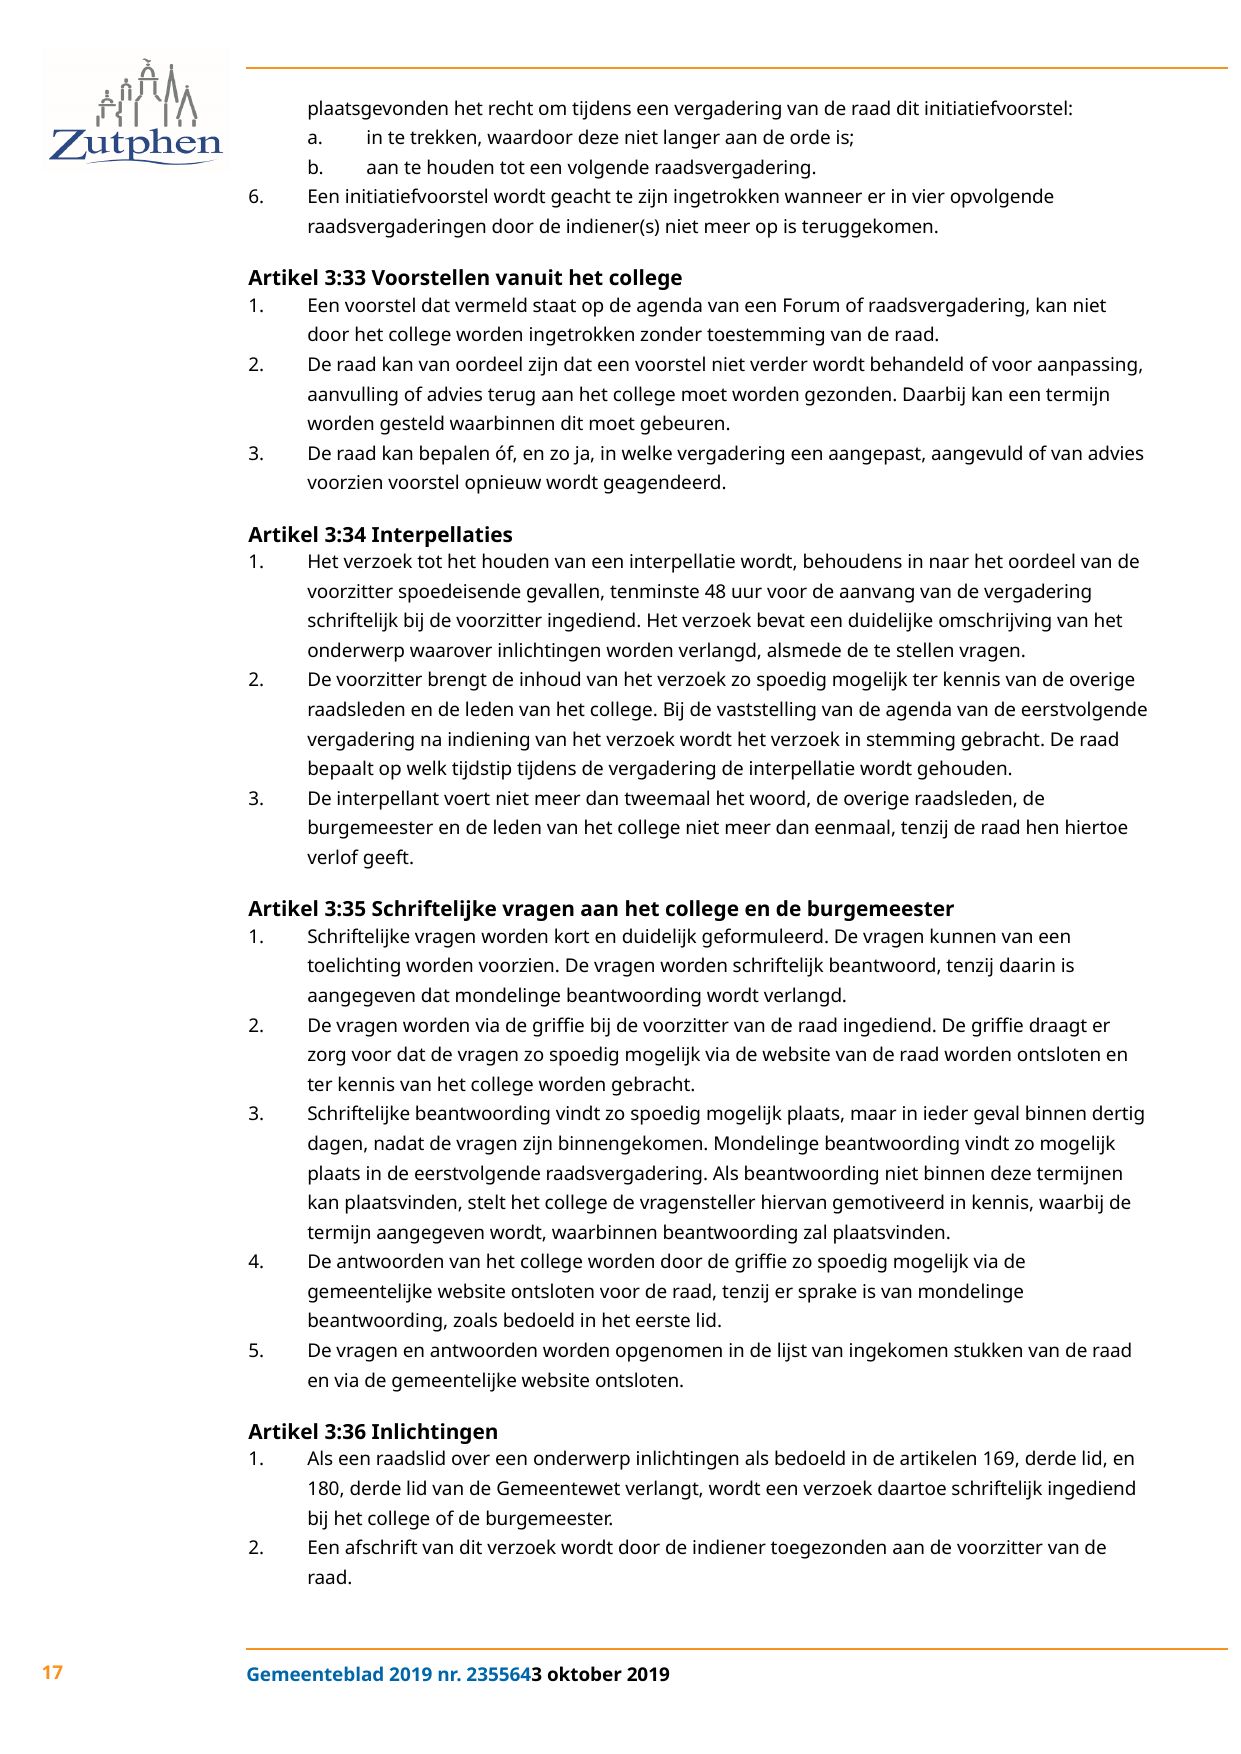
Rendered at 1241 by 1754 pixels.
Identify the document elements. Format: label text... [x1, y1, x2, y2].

text Artikel 3:33 Voorstellen vanuit het college [248, 263, 1152, 292]
list in te trekken, waardoor deze niet langer aan de orde is; [307, 124, 1152, 150]
text Artikel 3:35 Schriftelijke vragen aan het college en de burgemeester [248, 894, 1152, 923]
list Schriftelijke vragen worden kort en duidelijk geformuleerd. De vragen kunnen van een toelichting worden voorzien. De vragen worden schriftelijk beantwoord, tenzij daarin is aangegeven dat mondelinge beantwoording wordt verlangd. [248, 923, 1152, 1008]
list De vragen worden via de griffie bij de voorzitter van de raad ingediend. De griffie draagt er zorg voor dat de vragen zo spoedig mogelijk via de website van de raad worden ontsloten en ter kennis van het college worden gebracht. [248, 1012, 1152, 1097]
list Een voorstel dat vermeld staat op de agenda van een Forum of raadsvergadering, kan niet door het college worden ingetrokken zonder toestemming van de raad. [248, 292, 1152, 347]
list Als een raadslid over een onderwerp inlichtingen als bedoeld in de artikelen 169, derde lid, en 180, derde lid van de Gemeentewet verlangt, wordt een verzoek daartoe schriftelijk ingediend bij het college of de burgemeester. [248, 1446, 1152, 1531]
list De raad kan bepalen óf, en zo ja, in welke vergadering een aangepast, aangevuld of van advies voorzien voorstel opnieuw wordt geagendeerd. [248, 440, 1152, 495]
list De antwoorden van het college worden door de griffie zo spoedig mogelijk via de gemeentelijke website ontsloten voor de raad, tenzij er sprake is van mondelinge beantwoording, zoals bedoeld in het eerste lid. [248, 1248, 1152, 1333]
list De voorzitter brengt de inhoud van het verzoek zo spoedig mogelijk ter kennis van de overige raadsleden en de leden van het college. Bij de vaststelling van de agenda van de eerstvolgende vergadering na indiening van het verzoek wordt het verzoek in stemming gebracht. De raad bepaalt op welk tijdstip tijdens de vergadering de interpellatie wordt gehouden. [248, 667, 1152, 781]
list aan te houden tot een volgende raadsvergadering. [307, 154, 1152, 180]
list Schriftelijke beantwoording vindt zo spoedig mogelijk plaats, maar in ieder geval binnen dertig dagen, nadat de vragen zijn binnengekomen. Mondelinge beantwoording vindt zo mogelijk plaats in de eerstvolgende raadsvergadering. Als beantwoording niet binnen deze termijnen kan plaatsvinden, stelt het college de vragensteller hiervan gemotiveerd in kennis, waarbij de termijn aangegeven wordt, waarbinnen beantwoording zal plaatsvinden. [248, 1101, 1152, 1244]
list De interpellant voert niet meer dan tweemaal het woord, de overige raadsleden, de burgemeester en de leden van het college niet meer dan eenmaal, tenzij de raad hen hiertoe verlof geeft. [248, 785, 1152, 870]
list De raad kan van oordeel zijn dat een voorstel niet verder wordt behandeld of voor aanpassing, aanvulling of advies terug aan het college moet worden gezonden. Daarbij kan een termijn worden gesteld waarbinnen dit moet gebeuren. [248, 351, 1152, 436]
text Artikel 3:34 Interpellaties [248, 520, 1152, 548]
text Artikel 3:36 Inlichtingen [248, 1417, 1152, 1446]
list plaatsgevonden het recht om tijdens een vergadering van de raad dit initiatiefvoorstel: [248, 95, 1152, 121]
list De vragen en antwoorden worden opgenomen in de lijst van ingekomen stukken van de raad en via de gemeentelijke website ontsloten. [248, 1337, 1152, 1392]
list Het verzoek tot het houden van een interpellatie wordt, behoudens in naar het oordeel van de voorzitter spoedeisende gevallen, tenminste 48 uur voor de aanvang van de vergadering schriftelijk bij de voorzitter ingediend. Het verzoek bevat een duidelijke omschrijving van het onderwerp waarover inlichtingen worden verlangd, alsmede de te stellen vragen. [248, 548, 1152, 663]
list Een afschrift van dit verzoek wordt door de indiener toegezonden aan de voorzitter van de raad. [248, 1534, 1152, 1590]
list Een initiatiefvoorstel wordt geacht te zijn ingetrokken wanneer er in vier opvolgende raadsvergaderingen door de indiener(s) niet meer op is teruggekomen. [248, 183, 1152, 239]
picture [41, 47, 231, 172]
